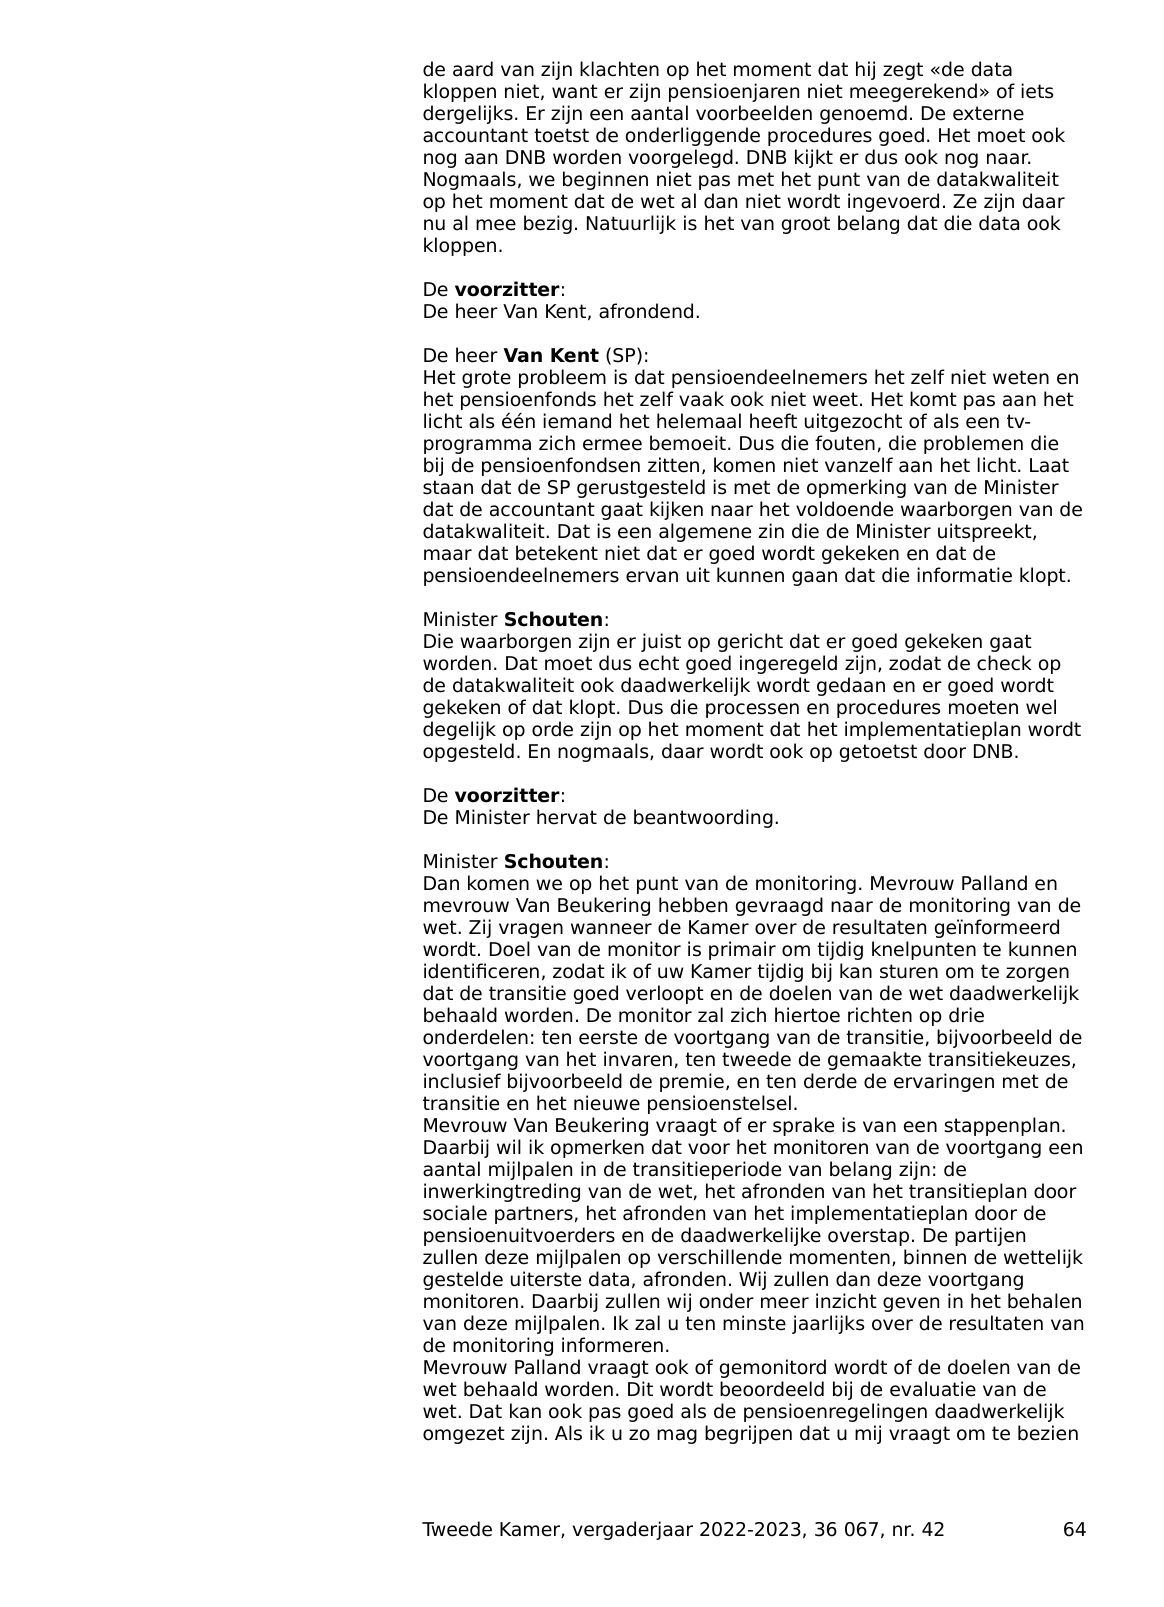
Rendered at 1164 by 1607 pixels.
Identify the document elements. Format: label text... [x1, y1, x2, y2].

text De voorzitter: [422, 279, 1087, 301]
text Die waarborgen zijn er juist op gericht dat er goed gekeken gaat worden. Dat moet dus echt goed ingeregeld zijn, zodat de check op de datakwaliteit ook daadwerkelijk wordt gedaan en er goed wordt gekeken of dat klopt. Dus die processen en procedures moeten wel degelijk op orde zijn op het moment dat het implementatieplan wordt opgesteld. En nogmaals, daar wordt ook op getoetst door DNB. [422, 631, 1087, 763]
text De Minister hervat de beantwoording. [422, 807, 1087, 829]
text Mevrouw Palland vraagt ook of gemonitord wordt of de doelen van de wet behaald worden. Dit wordt beoordeeld bij de evaluatie van de wet. Dat kan ook pas goed als de pensioenregelingen daadwerkelijk omgezet zijn. Als ik u zo mag begrijpen dat u mij vraagt om te bezien [422, 1357, 1087, 1445]
text De heer Van Kent (SP): [422, 345, 1087, 367]
text Mevrouw Van Beukering vraagt of er sprake is van een stappenplan. Daarbij wil ik opmerken dat voor het monitoren van de voortgang een aantal mijlpalen in de transitieperiode van belang zijn: de inwerkingtreding van de wet, het afronden van het transitieplan door sociale partners, het afronden van het implementatieplan door de pensioenuitvoerders en de daadwerkelijke overstap. De partijen zullen deze mijlpalen op verschillende momenten, binnen de wettelijk gestelde uiterste data, afronden. Wij zullen dan deze voortgang monitoren. Daarbij zullen wij onder meer inzicht geven in het behalen van deze mijlpalen. Ik zal u ten minste jaarlijks over de resultaten van de monitoring informeren. [422, 1115, 1087, 1357]
text Het grote probleem is dat pensioendeelnemers het zelf niet weten en het pensioenfonds het zelf vaak ook niet weet. Het komt pas aan het licht als één iemand het helemaal heeft uitgezocht of als een tv-programma zich ermee bemoeit. Dus die fouten, die problemen die bij de pensioenfondsen zitten, komen niet vanzelf aan het licht. Laat staan dat de SP gerustgesteld is met de opmerking van de Minister dat de accountant gaat kijken naar het voldoende waarborgen van de datakwaliteit. Dat is een algemene zin die de Minister uitspreekt, maar dat betekent niet dat er goed wordt gekeken en dat de pensioendeelnemers ervan uit kunnen gaan dat die informatie klopt. [422, 367, 1087, 587]
text de aard van zijn klachten op het moment dat hij zegt «de data kloppen niet, want er zijn pensioenjaren niet meegerekend» of iets dergelijks. Er zijn een aantal voorbeelden genoemd. De externe accountant toetst de onderliggende procedures goed. Het moet ook nog aan DNB worden voorgelegd. DNB kijkt er dus ook nog naar. Nogmaals, we beginnen niet pas met het punt van de datakwaliteit op het moment dat de wet al dan niet wordt ingevoerd. Ze zijn daar nu al mee bezig. Natuurlijk is het van groot belang dat die data ook kloppen. [422, 59, 1087, 257]
text Minister Schouten: [422, 609, 1087, 631]
text De voorzitter: [422, 785, 1087, 807]
text Dan komen we op het punt van de monitoring. Mevrouw Palland en mevrouw Van Beukering hebben gevraagd naar de monitoring van de wet. Zij vragen wanneer de Kamer over de resultaten geïnformeerd wordt. Doel van de monitor is primair om tijdig knelpunten te kunnen identificeren, zodat ik of uw Kamer tijdig bij kan sturen om te zorgen dat de transitie goed verloopt en de doelen van de wet daadwerkelijk behaald worden. De monitor zal zich hiertoe richten op drie onderdelen: ten eerste de voortgang van de transitie, bijvoorbeeld de voortgang van het invaren, ten tweede de gemaakte transitiekeuzes, inclusief bijvoorbeeld de premie, en ten derde de ervaringen met de transitie en het nieuwe pensioenstelsel. [422, 873, 1087, 1115]
text Minister Schouten: [422, 851, 1087, 873]
text De heer Van Kent, afrondend. [422, 301, 1087, 323]
